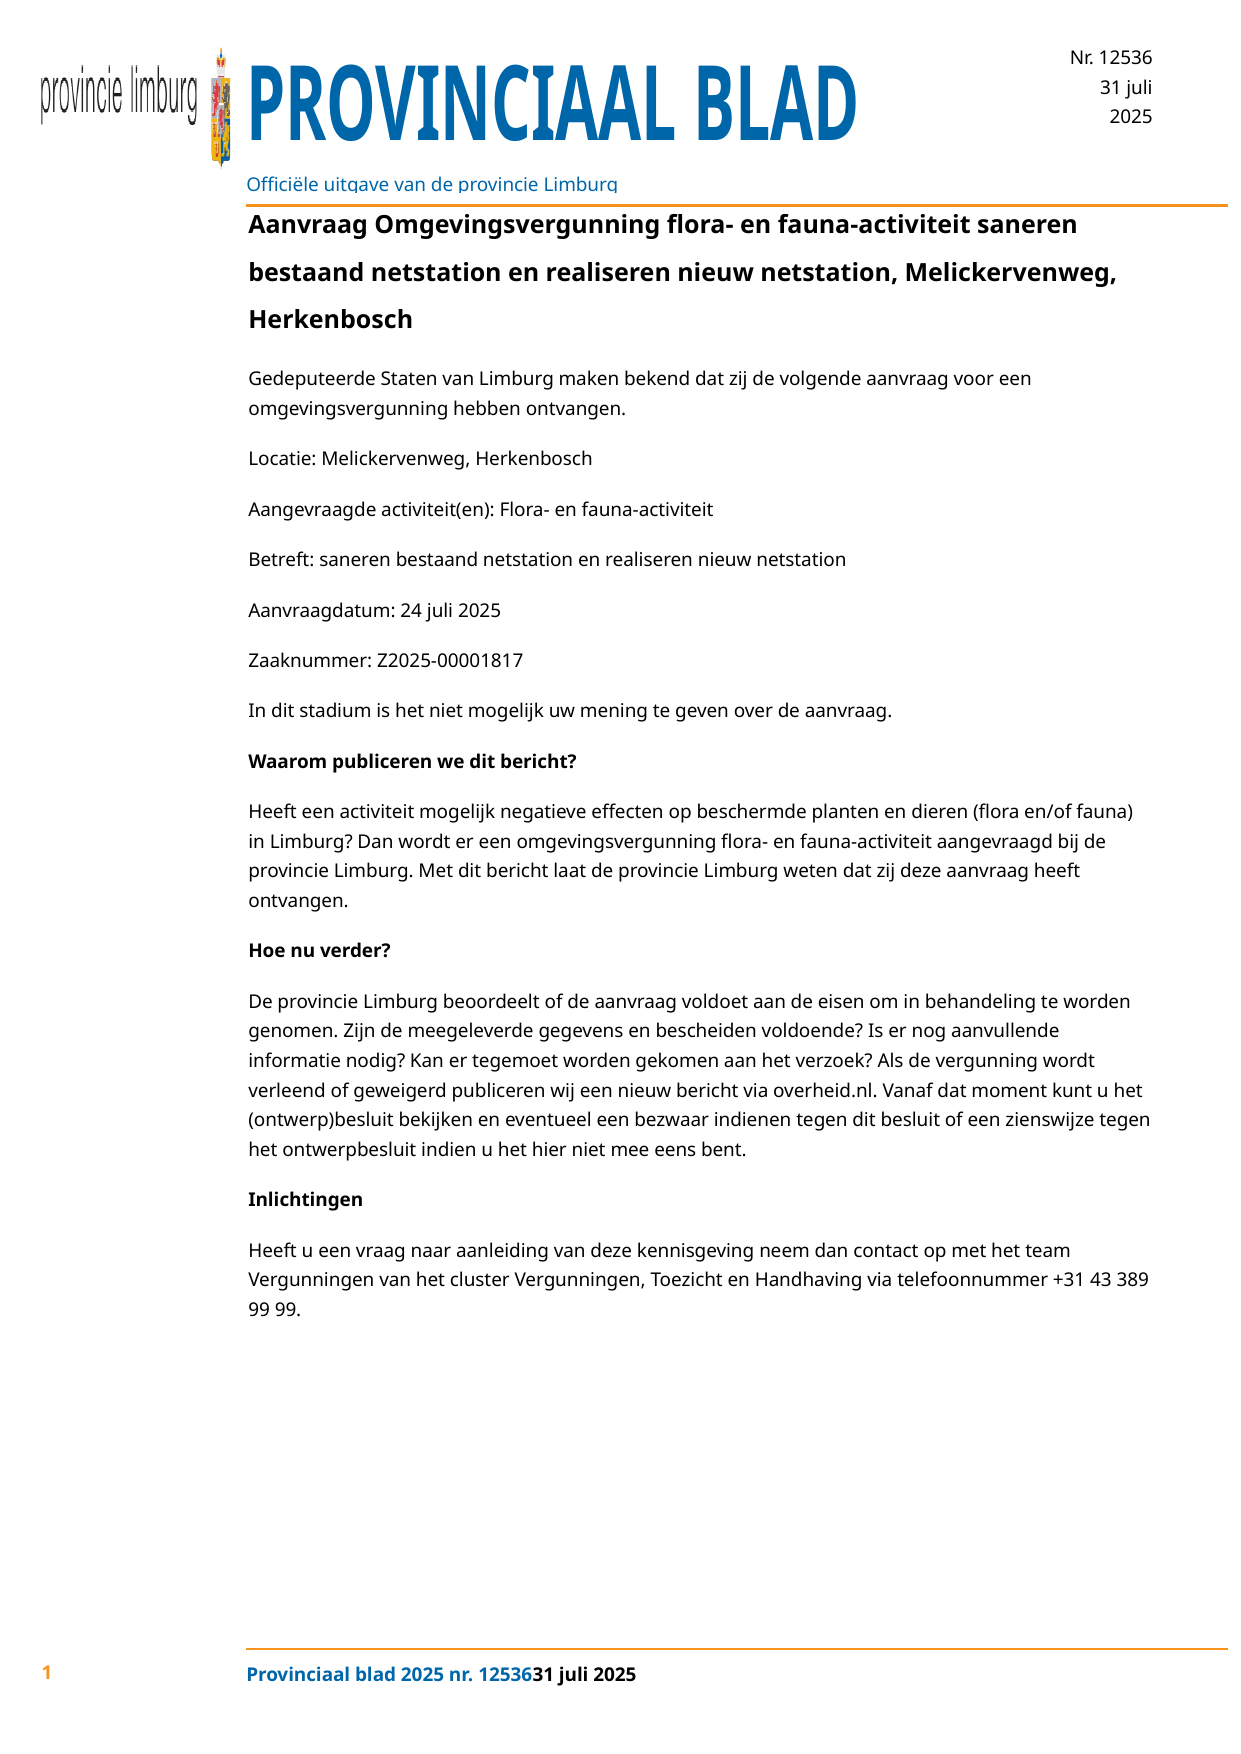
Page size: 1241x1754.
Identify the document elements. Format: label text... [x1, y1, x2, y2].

text Heeft u een vraag naar aanleiding van deze kennisgeving neem dan contact op met het team Vergunningen van het cluster Vergunningen, Toezicht en Handhaving via telefoonnummer +31 43 389 99 99. [248, 1237, 1152, 1322]
text Aangevraagde activiteit(en): Flora- en fauna-activiteit [248, 496, 1152, 522]
text Inlichtingen [248, 1186, 1152, 1212]
text Heeft een activiteit mogelijk negatieve effecten op beschermde planten en dieren (flora en/of fauna) in Limburg? Dan wordt er een omgevingsvergunning flora- en fauna-activiteit aangevraagd bij de provincie Limburg. Met dit bericht laat de provincie Limburg weten dat zij deze aanvraag heeft ontvangen. [248, 798, 1152, 913]
text Betreft: saneren bestaand netstation en realiseren nieuw netstation [248, 546, 1152, 572]
text Waarom publiceren we dit bericht? [248, 748, 1152, 774]
text Zaaknummer: Z2025-00001817 [248, 647, 1152, 673]
text Aanvraag Omgevingsvergunning flora- en fauna-activiteit saneren bestaand netstation en realiseren nieuw netstation, Melickervenweg, Herkenbosch [248, 207, 1152, 336]
picture [41, 47, 231, 172]
text Gedeputeerde Staten van Limburg maken bekend dat zij de volgende aanvraag voor een omgevingsvergunning hebben ontvangen. [248, 366, 1152, 421]
text In dit stadium is het niet mogelijk uw mening te geven over de aanvraag. [248, 698, 1152, 723]
text Aanvraagdatum: 24 juli 2025 [248, 597, 1152, 622]
text Locatie: Melickervenweg, Herkenbosch [248, 446, 1152, 471]
text De provincie Limburg beoordeelt of de aanvraag voldoet aan de eisen om in behandeling te worden genomen. Zijn de meegeleverde gegevens en bescheiden voldoende? Is er nog aanvullende informatie nodig? Kan er tegemoet worden gekomen aan het verzoek? Als de vergunning wordt verleend of geweigerd publiceren wij een nieuw bericht via overheid.nl. Vanaf dat moment kunt u het (ontwerp)besluit bekijken en eventueel een bezwaar indienen tegen dit besluit of een zienswijze tegen het ontwerpbesluit indien u het hier niet mee eens bent. [248, 988, 1152, 1162]
text Hoe nu verder? [248, 938, 1152, 963]
